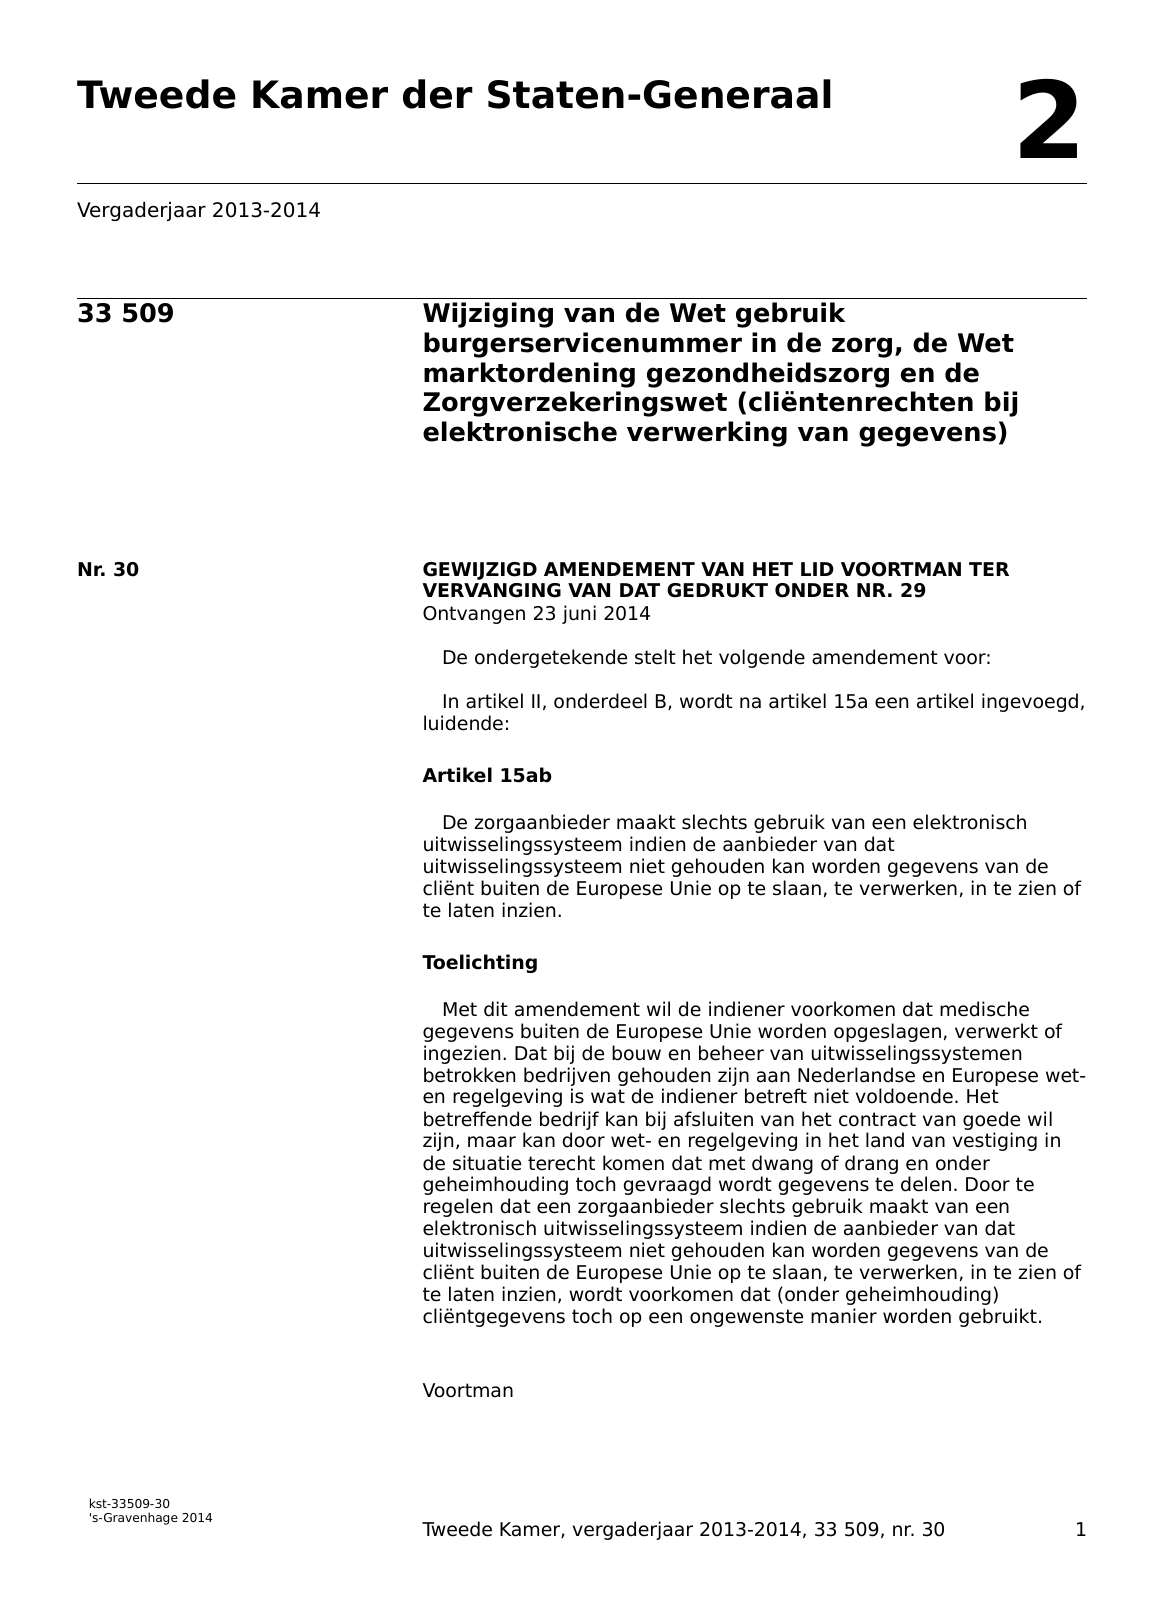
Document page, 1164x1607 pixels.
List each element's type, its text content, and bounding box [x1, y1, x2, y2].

subtitle Nr. 30 GEWIJZIGD AMENDEMENT VAN HET LID VOORTMAN TER VERVANGING VAN DAT GEDRUKT ONDER NR. 29 [77, 558, 1087, 602]
text Ontvangen 23 juni 2014 [422, 602, 1087, 624]
text Voortman [422, 1358, 1087, 1402]
text De zorgaanbieder maakt slechts gebruik van een elektronisch uitwisselingssysteem indien de aanbieder van dat uitwisselingssysteem niet gehouden kan worden gegevens van de cliënt buiten de Europese Unie op te slaan, te verwerken, in te zien of te laten inzien. [422, 812, 1087, 922]
table_header Tweede Kamer der Staten-Generaal [77, 59, 886, 183]
text In artikel II, onderdeel B, wordt na artikel 15a een artikel ingevoegd, luidende: [422, 691, 1087, 735]
text 's-Gravenhage 2014 [88, 1511, 323, 1525]
text De ondergetekende stelt het volgende amendement voor: [422, 647, 1087, 668]
text Met dit amendement wil de indiener voorkomen dat medische gegevens buiten de Europese Unie worden opgeslagen, verwerkt of ingezien. Dat bij de bouw en beheer van uitwisselingssystemen betrokken bedrijven gehouden zijn aan Nederlandse en Europese wet- en regelgeving is wat de indiener betreft niet voldoende. Het betreffende bedrijf kan bij afsluiten van het contract van goede wil zijn, maar kan door wet- en regelgeving in het land van vestiging in de situatie terecht komen dat met dwang of drang en onder geheimhouding toch gevraagd wordt gegevens te delen. Door te regelen dat een zorgaanbieder slechts gebruik maakt van een elektronisch uitwisselingssysteem indien de aanbieder van dat uitwisselingssysteem niet gehouden kan worden gegevens van de cliënt buiten de Europese Unie op te slaan, te verwerken, in te zien of te laten inzien, wordt voorkomen dat (onder geheimhouding) cliëntgegevens toch op een ongewenste manier worden gebruikt. [422, 998, 1087, 1328]
table_cell Vergaderjaar 2013-2014 [77, 184, 1087, 298]
subtitle Artikel 15ab [422, 765, 1087, 787]
table_header 2 [886, 59, 1087, 183]
subtitle 33 509 Wijziging van de Wet gebruik burgerservicenummer in de zorg, de Wet marktordening gezondheidszorg en de Zorgverzekeringswet (cliëntenrechten bij elektronische verwerking van gegevens) [77, 299, 1087, 447]
text kst-33509-30 [88, 1497, 323, 1511]
subtitle Toelichting [422, 952, 1087, 973]
